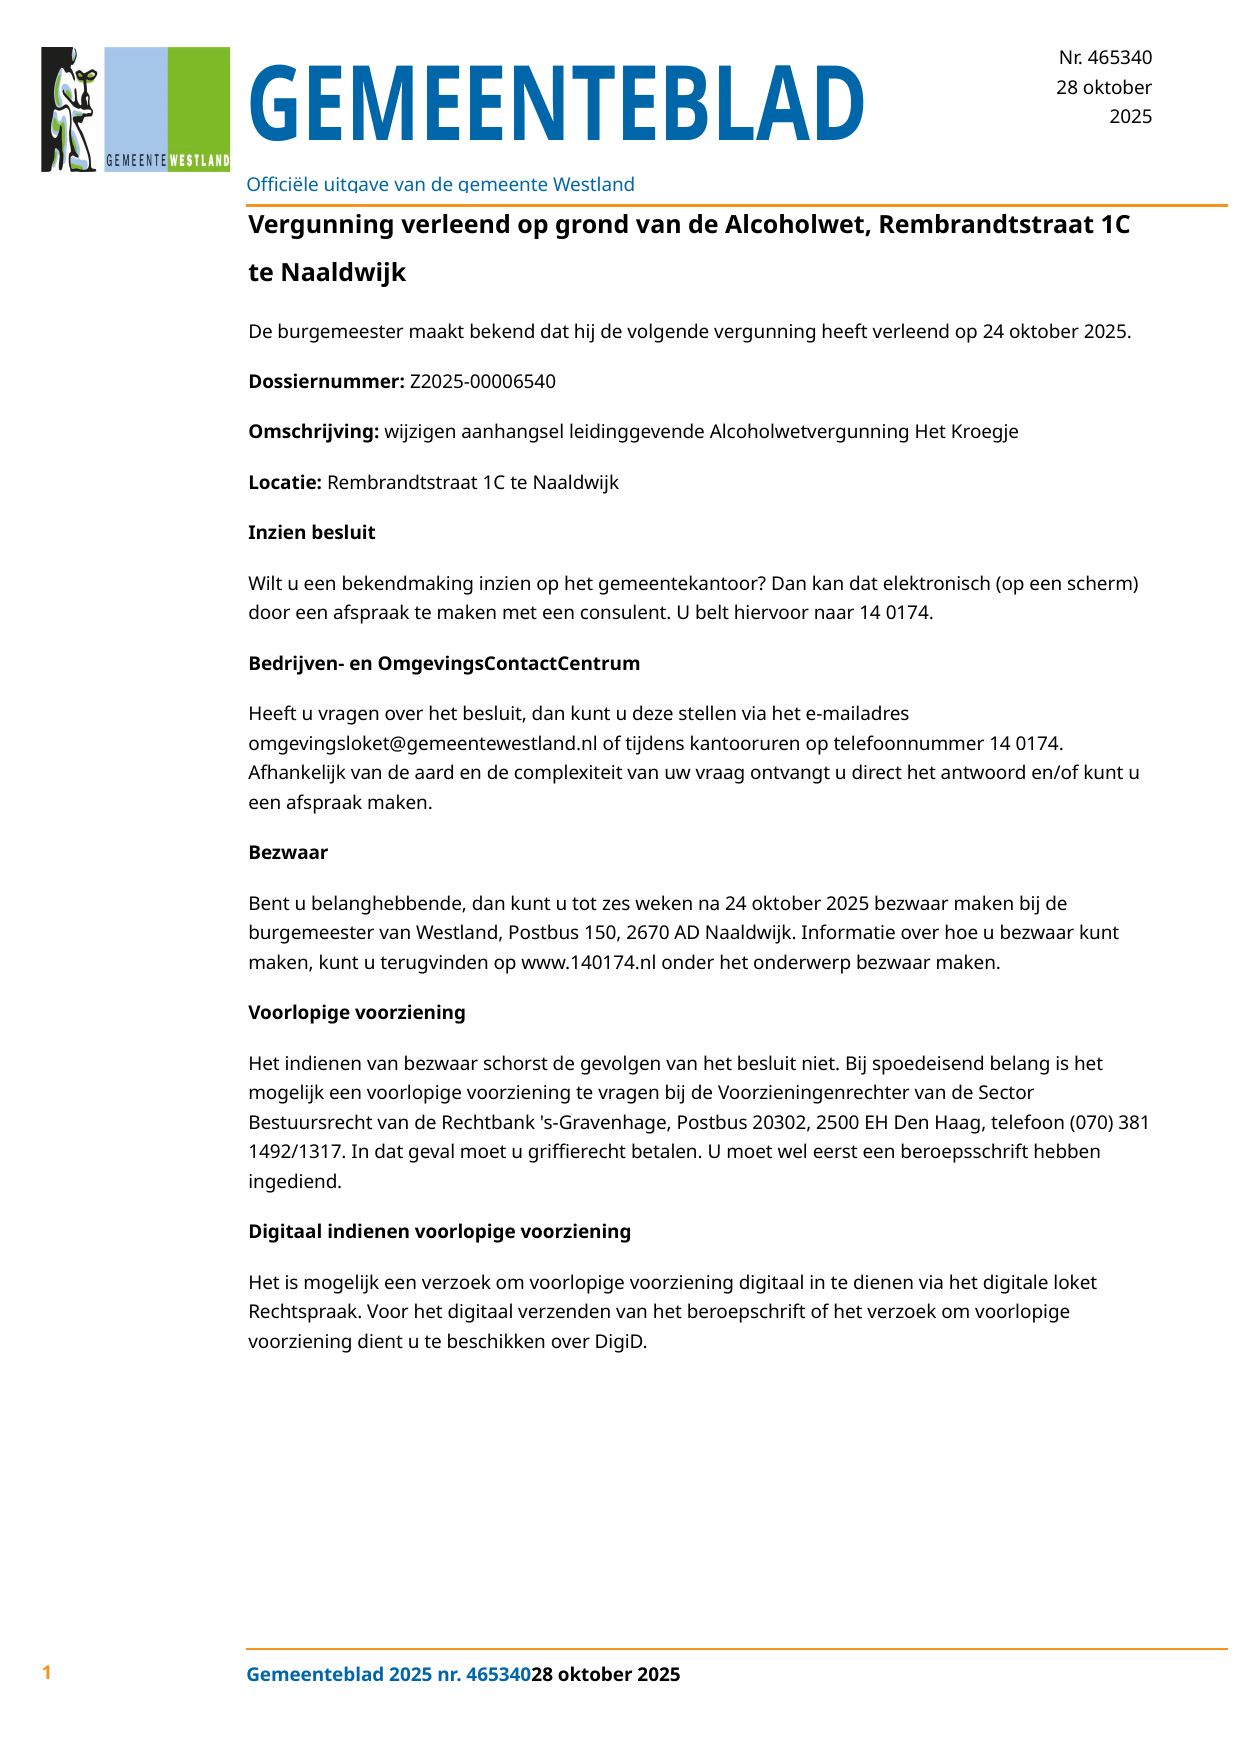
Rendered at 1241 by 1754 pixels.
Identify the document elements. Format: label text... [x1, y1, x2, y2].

text Bent u belanghebbende, dan kunt u tot zes weken na 24 oktober 2025 bezwaar maken bij de burgemeester van Westland, Postbus 150, 2670 AD Naaldwijk. Informatie over hoe u bezwaar kunt maken, kunt u terugvinden op www.140174.nl onder het onderwerp bezwaar maken. [248, 890, 1152, 975]
text Inzien besluit [248, 519, 1152, 545]
text Het is mogelijk een verzoek om voorlopige voorziening digitaal in te dienen via het digitale loket Rechtspraak. Voor het digitaal verzenden van het beroepschrift of het verzoek om voorlopige voorziening dient u te beschikken over DigiD. [248, 1269, 1152, 1354]
text Bezwaar [248, 839, 1152, 865]
text Het indienen van bezwaar schorst de gevolgen van het besluit niet. Bij spoedeisend belang is het mogelijk een voorlopige voorziening te vragen bij de Voorzieningenrechter van de Sector Bestuursrecht van de Rechtbank 's-Gravenhage, Postbus 20302, 2500 EH Den Haag, telefoon (070) 381 1492/1317. In dat geval moet u griffierecht betalen. U moet wel eerst een beroepsschrift hebben ingediend. [248, 1050, 1152, 1194]
text Omschrijving: wijzigen aanhangsel leidinggevende Alcoholwetvergunning Het Kroegje [248, 419, 1152, 444]
text Wilt u een bekendmaking inzien op het gemeentekantoor? Dan kan dat elektronisch (op een scherm) door een afspraak te maken met een consulent. U belt hiervoor naar 14 0174. [248, 570, 1152, 625]
picture [41, 47, 231, 172]
text Dossiernummer: Z2025-00006540 [248, 368, 1152, 394]
text Locatie: Rembrandtstraat 1C te Naaldwijk [248, 469, 1152, 495]
text Bedrijven- en OmgevingsContactCentrum [248, 650, 1152, 676]
text Vergunning verleend op grond van de Alcoholwet, Rembrandtstraat 1C te Naaldwijk [248, 207, 1152, 288]
text De burgemeester maakt bekend dat hij de volgende vergunning heeft verleend op 24 oktober 2025. [248, 318, 1152, 344]
text Heeft u vragen over het besluit, dan kunt u deze stellen via het e-mailadres omgevingsloket@gemeentewestland.nl of tijdens kantooruren op telefoonnummer 14 0174. Afhankelijk van de aard en de complexiteit van uw vraag ontvangt u direct het antwoord en/of kunt u een afspraak maken. [248, 700, 1152, 815]
text Voorlopige voorziening [248, 999, 1152, 1025]
text Digitaal indienen voorlopige voorziening [248, 1219, 1152, 1244]
